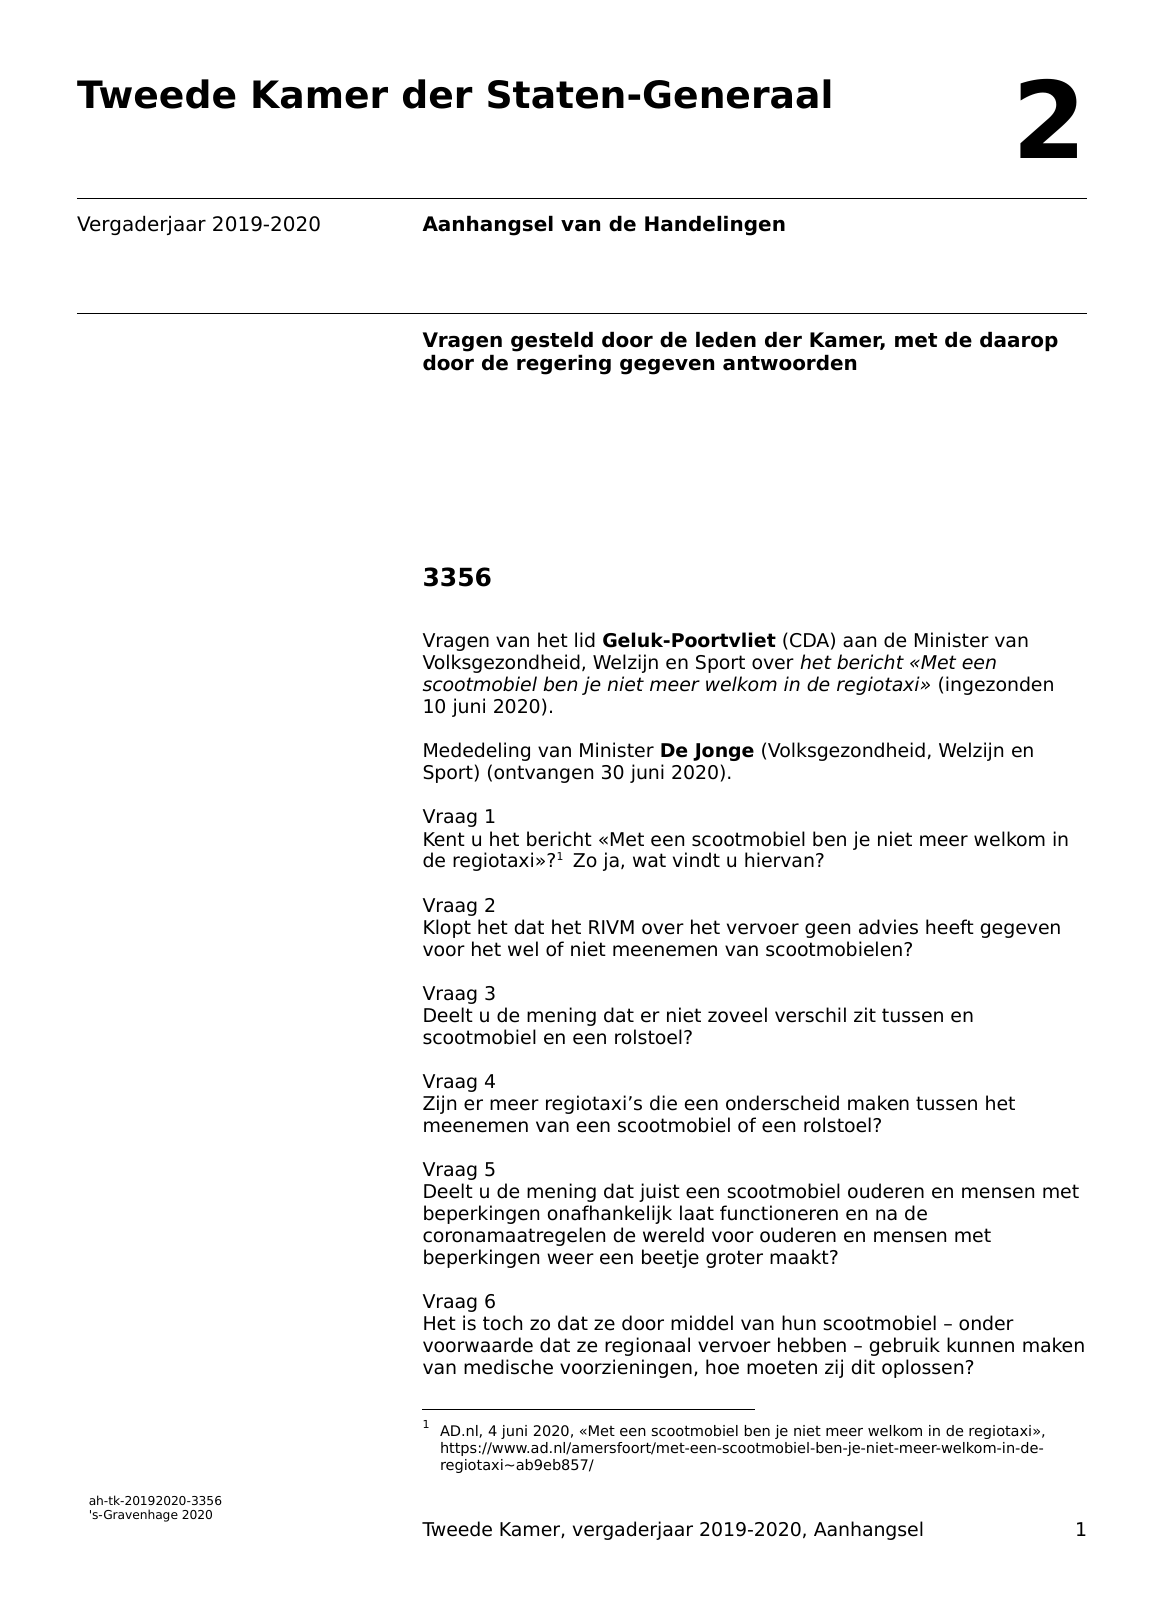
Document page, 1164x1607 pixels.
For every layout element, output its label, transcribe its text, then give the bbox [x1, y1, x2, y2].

text Vraag 6 [422, 1291, 1087, 1313]
text Mededeling van Minister De Jonge (Volksgezondheid, Welzijn en Sport) (ontvangen 30 juni 2020). [422, 740, 1087, 784]
text Vragen van het lid Geluk-Poortvliet (CDA) aan de Minister van Volksgezondheid, Welzijn en Sport over het bericht «Met een scootmobiel ben je niet meer welkom in de regiotaxi» (ingezonden 10 juni 2020). [422, 630, 1087, 718]
text Deelt u de mening dat juist een scootmobiel ouderen en mensen met beperkingen onafhankelijk laat functioneren en na de coronamaatregelen de wereld voor ouderen en mensen met beperkingen weer een beetje groter maakt? [422, 1181, 1087, 1269]
text Deelt u de mening dat er niet zoveel verschil zit tussen en scootmobiel en een rolstoel? [422, 1005, 1087, 1049]
text 's-Gravenhage 2020 [88, 1508, 323, 1522]
text Vraag 2 [422, 894, 1087, 917]
text ah-tk-20192020-3356 [88, 1494, 323, 1508]
text Vraag 3 [422, 983, 1087, 1005]
text Vraag 5 [422, 1159, 1087, 1181]
text Het is toch zo dat ze door middel van hun scootmobiel – onder voorwaarde dat ze regionaal vervoer hebben – gebruik kunnen maken van medische voorzieningen, hoe moeten zij dit oplossen? [422, 1313, 1087, 1379]
table_cell Vergaderjaar 2019-2020 [77, 199, 422, 313]
table_header Tweede Kamer der Staten-Generaal [77, 59, 886, 198]
text AD.nl, 4 juni 2020, «Met een scootmobiel ben je niet meer welkom in de regiotaxi», https://www.ad.nl/amersfoort/met-een-scootmobiel-ben-je-niet-meer-welkom-in-de-regiotaxi~ab9eb857/ [422, 1418, 1087, 1474]
table_header 2 [886, 59, 1087, 198]
table_cell [77, 314, 422, 375]
table_cell Vragen gesteld door de leden der Kamer, met de daarop door de regering gegeven antwoorden [422, 314, 1087, 375]
text Vraag 1 [422, 806, 1087, 828]
text 3356 [422, 563, 1087, 592]
text Kent u het bericht «Met een scootmobiel ben je niet meer welkom in de regiotaxi»? Zo ja, wat vindt u hiervan? [422, 828, 1087, 872]
text Zijn er meer regiotaxi’s die een onderscheid maken tussen het meenemen van een scootmobiel of een rolstoel? [422, 1093, 1087, 1137]
text Klopt het dat het RIVM over het vervoer geen advies heeft gegeven voor het wel of niet meenemen van scootmobielen? [422, 917, 1087, 961]
table_cell Aanhangsel van de Handelingen [422, 199, 1087, 313]
text Vraag 4 [422, 1071, 1087, 1093]
